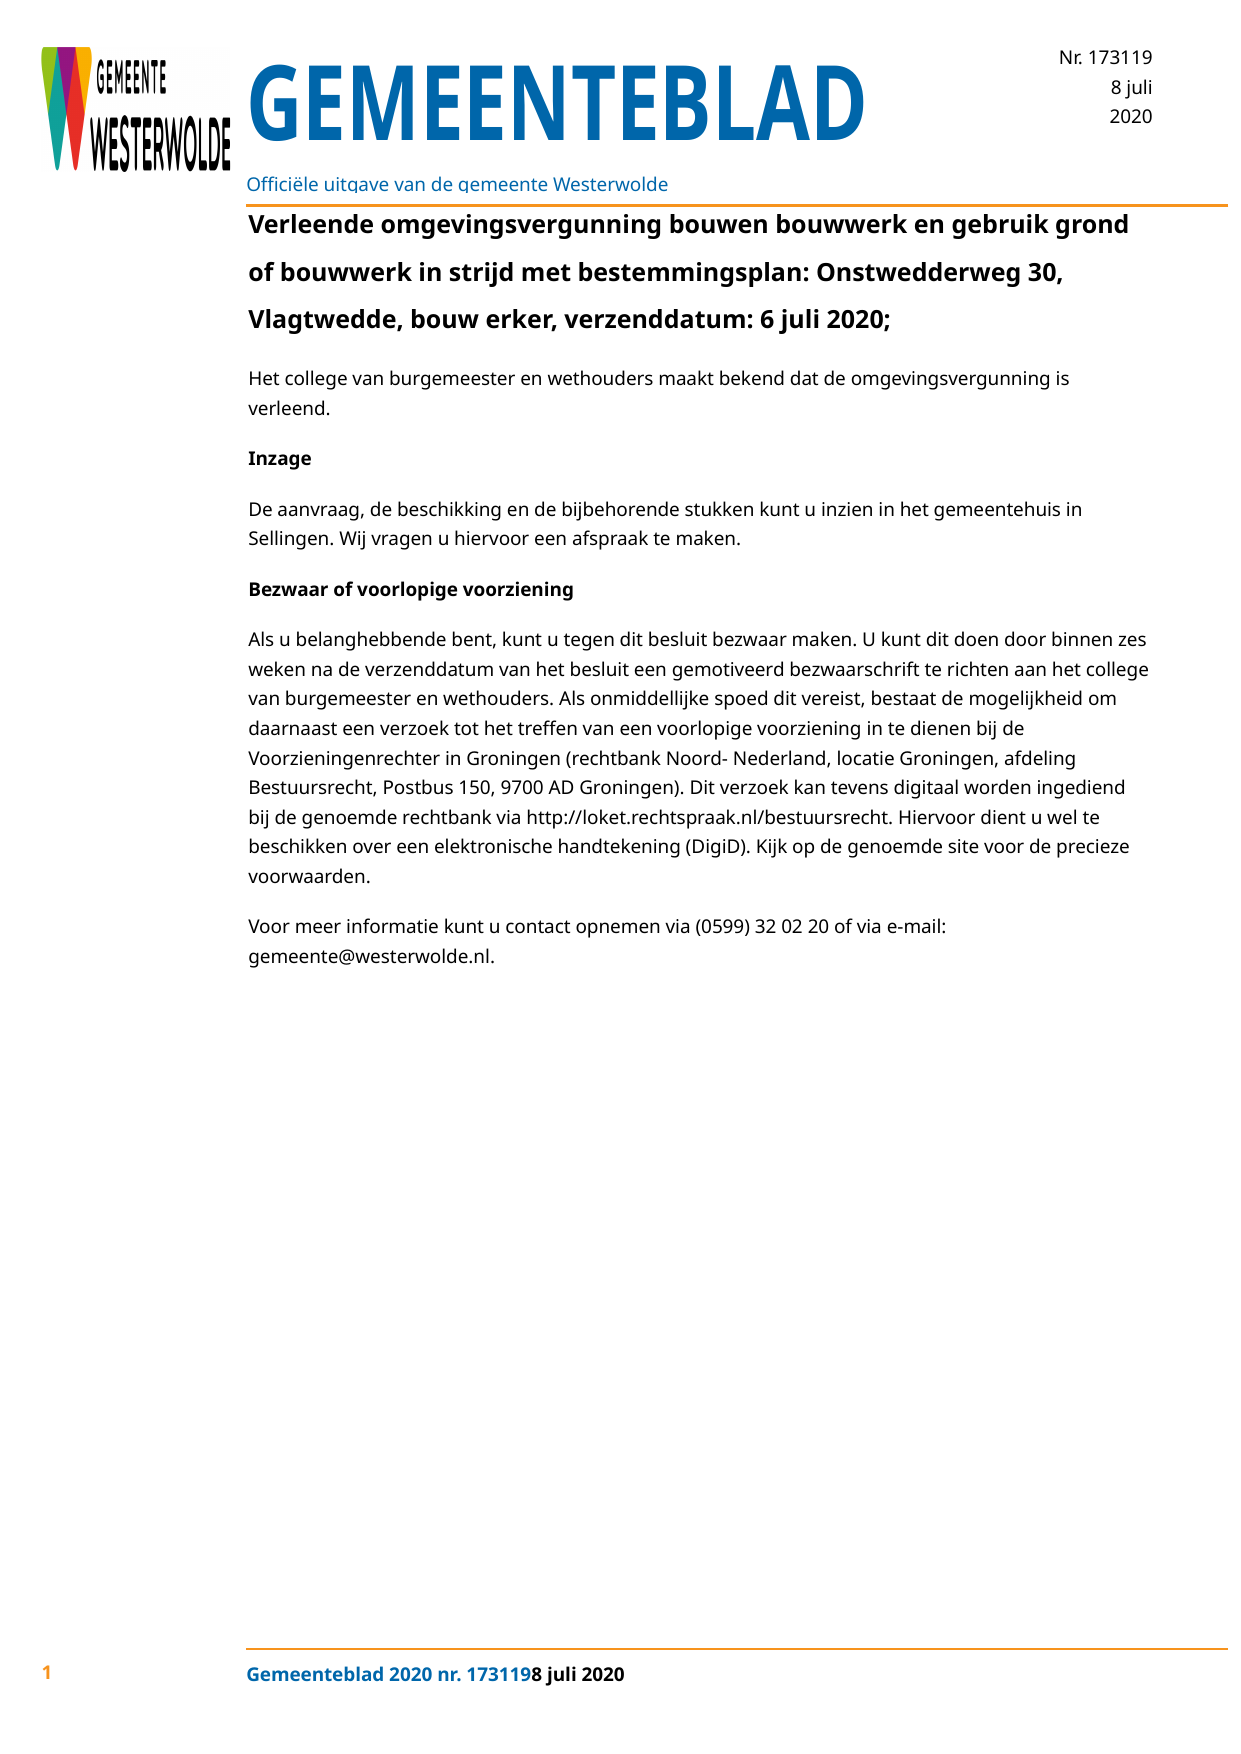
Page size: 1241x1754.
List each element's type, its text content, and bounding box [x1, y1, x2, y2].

text Als u belanghebbende bent, kunt u tegen dit besluit bezwaar maken. U kunt dit doen door binnen zes weken na de verzenddatum van het besluit een gemotiveerd bezwaarschrift te richten aan het college van burgemeester en wethouders. Als onmiddellijke spoed dit vereist, bestaat de mogelijkheid om daarnaast een verzoek tot het treffen van een voorlopige voorziening in te dienen bij de Voorzieningenrechter in Groningen (rechtbank Noord- Nederland, locatie Groningen, afdeling Bestuursrecht, Postbus 150, 9700 AD Groningen). Dit verzoek kan tevens digitaal worden ingediend bij de genoemde rechtbank via http://loket.rechtspraak.nl/bestuursrecht. Hiervoor dient u wel te beschikken over een elektronische handtekening (DigiD). Kijk op de genoemde site voor de precieze voorwaarden. [248, 626, 1152, 889]
text Het college van burgemeester en wethouders maakt bekend dat de omgevingsvergunning is verleend. [248, 366, 1152, 421]
text Verleende omgevingsvergunning bouwen bouwwerk en gebruik grond of bouwwerk in strijd met bestemmingsplan: Onstwedderweg 30, Vlagtwedde, bouw erker, verzenddatum: 6 juli 2020; [248, 207, 1152, 336]
text Inzage [248, 446, 1152, 471]
picture [41, 47, 231, 172]
text De aanvraag, de beschikking en de bijbehorende stukken kunt u inzien in het gemeentehuis in Sellingen. Wij vragen u hiervoor een afspraak te maken. [248, 496, 1152, 551]
text Voor meer informatie kunt u contact opnemen via (0599) 32 02 20 of via e-mail: gemeente@westerwolde.nl. [248, 913, 1152, 969]
text Bezwaar of voorlopige voorziening [248, 576, 1152, 602]
